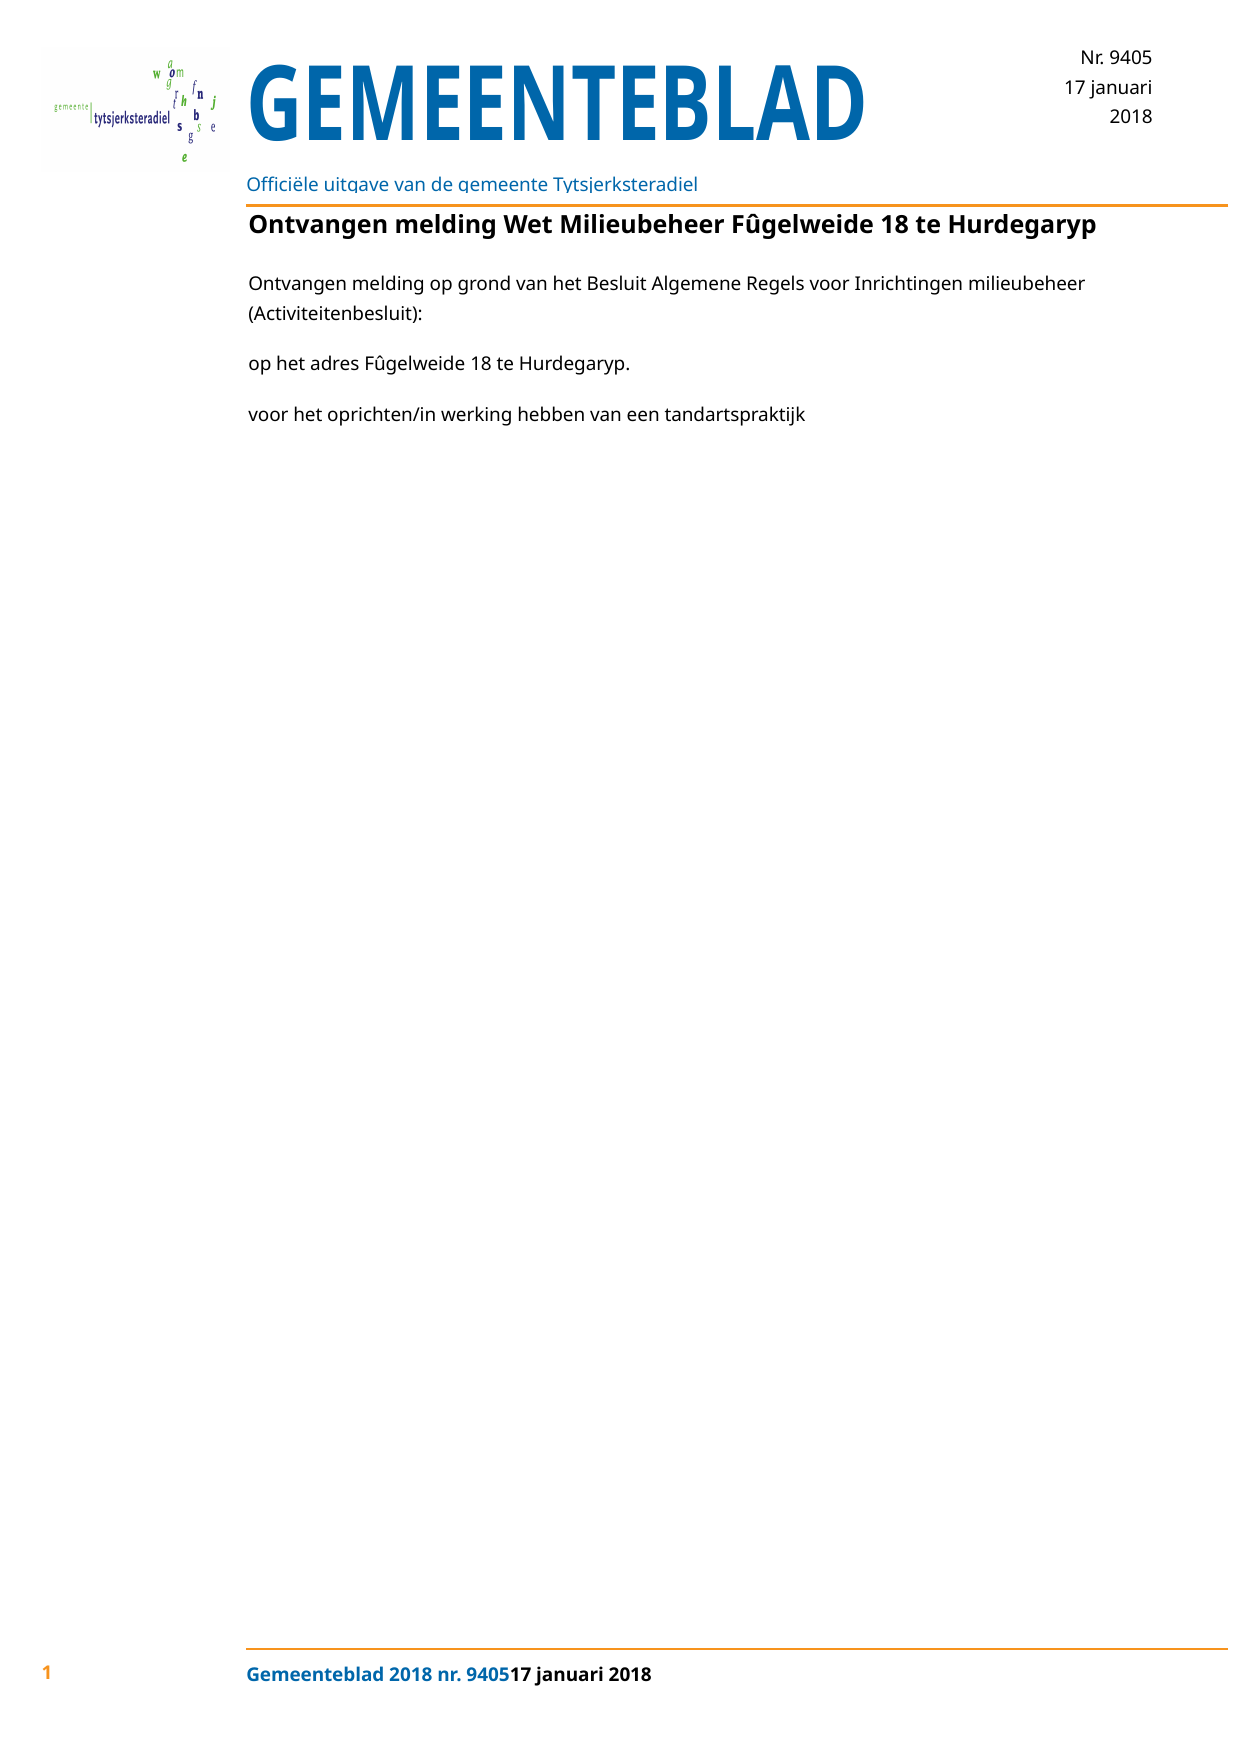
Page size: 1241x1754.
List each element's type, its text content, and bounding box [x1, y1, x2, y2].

text Ontvangen melding op grond van het Besluit Algemene Regels voor Inrichtingen milieubeheer (Activiteitenbesluit): [248, 270, 1152, 326]
text Ontvangen melding Wet Milieubeheer Fûgelweide 18 te Hurdegaryp [248, 207, 1152, 241]
text voor het oprichten/in werking hebben van een tandartspraktijk [248, 401, 1152, 426]
picture [41, 47, 231, 172]
text op het adres Fûgelweide 18 te Hurdegaryp. [248, 350, 1152, 376]
